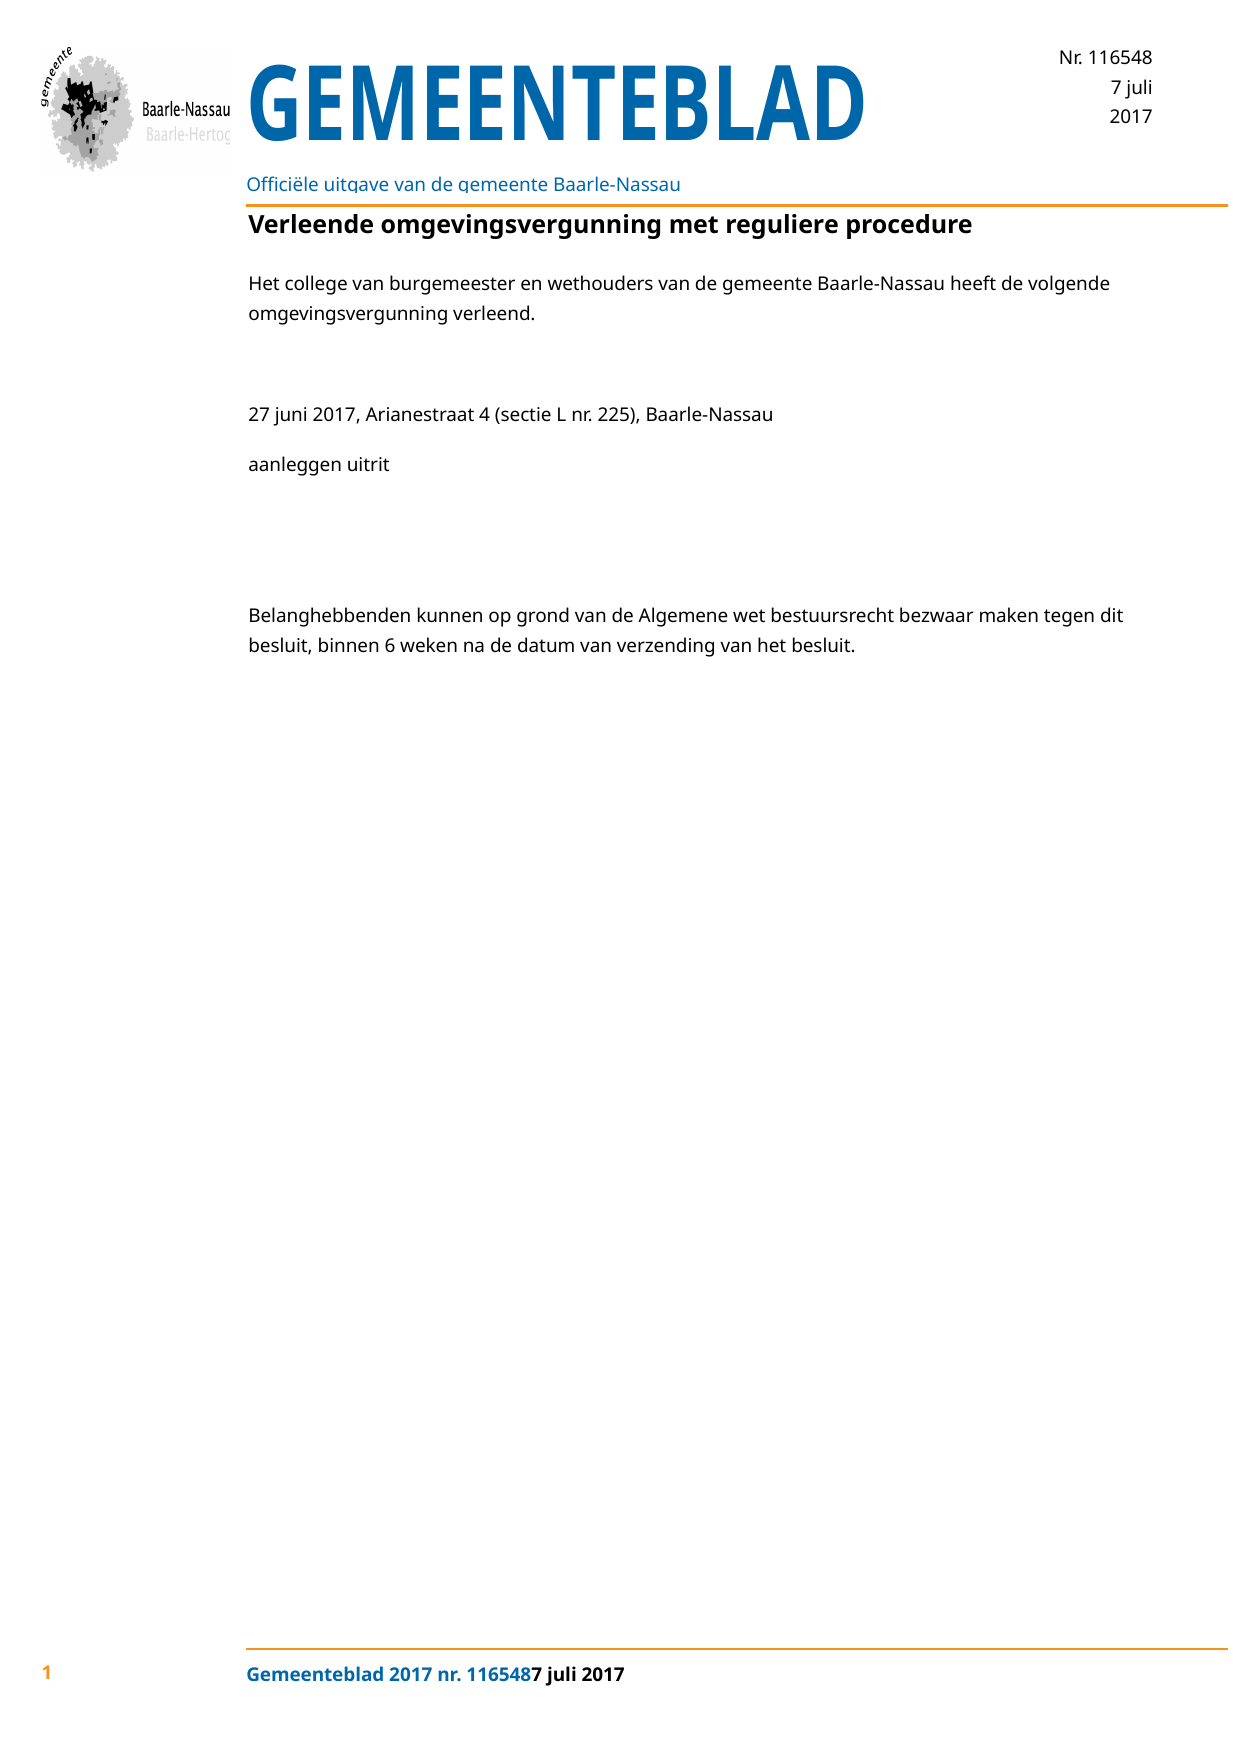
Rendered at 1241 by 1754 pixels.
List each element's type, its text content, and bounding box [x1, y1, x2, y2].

text 27 juni 2017, Arianestraat 4 (sectie L nr. 225), Baarle-Nassau [248, 401, 1152, 426]
text Belanghebbenden kunnen op grond van de Algemene wet bestuursrecht bezwaar maken tegen dit besluit, binnen 6 weken na de datum van verzending van het besluit. [248, 602, 1152, 658]
text Het college van burgemeester en wethouders van de gemeente Baarle-Nassau heeft de volgende omgevingsvergunning verleend. [248, 270, 1152, 326]
text aanleggen uitrit [248, 451, 1152, 477]
picture [41, 47, 231, 172]
text Verleende omgevingsvergunning met reguliere procedure [248, 207, 1152, 241]
